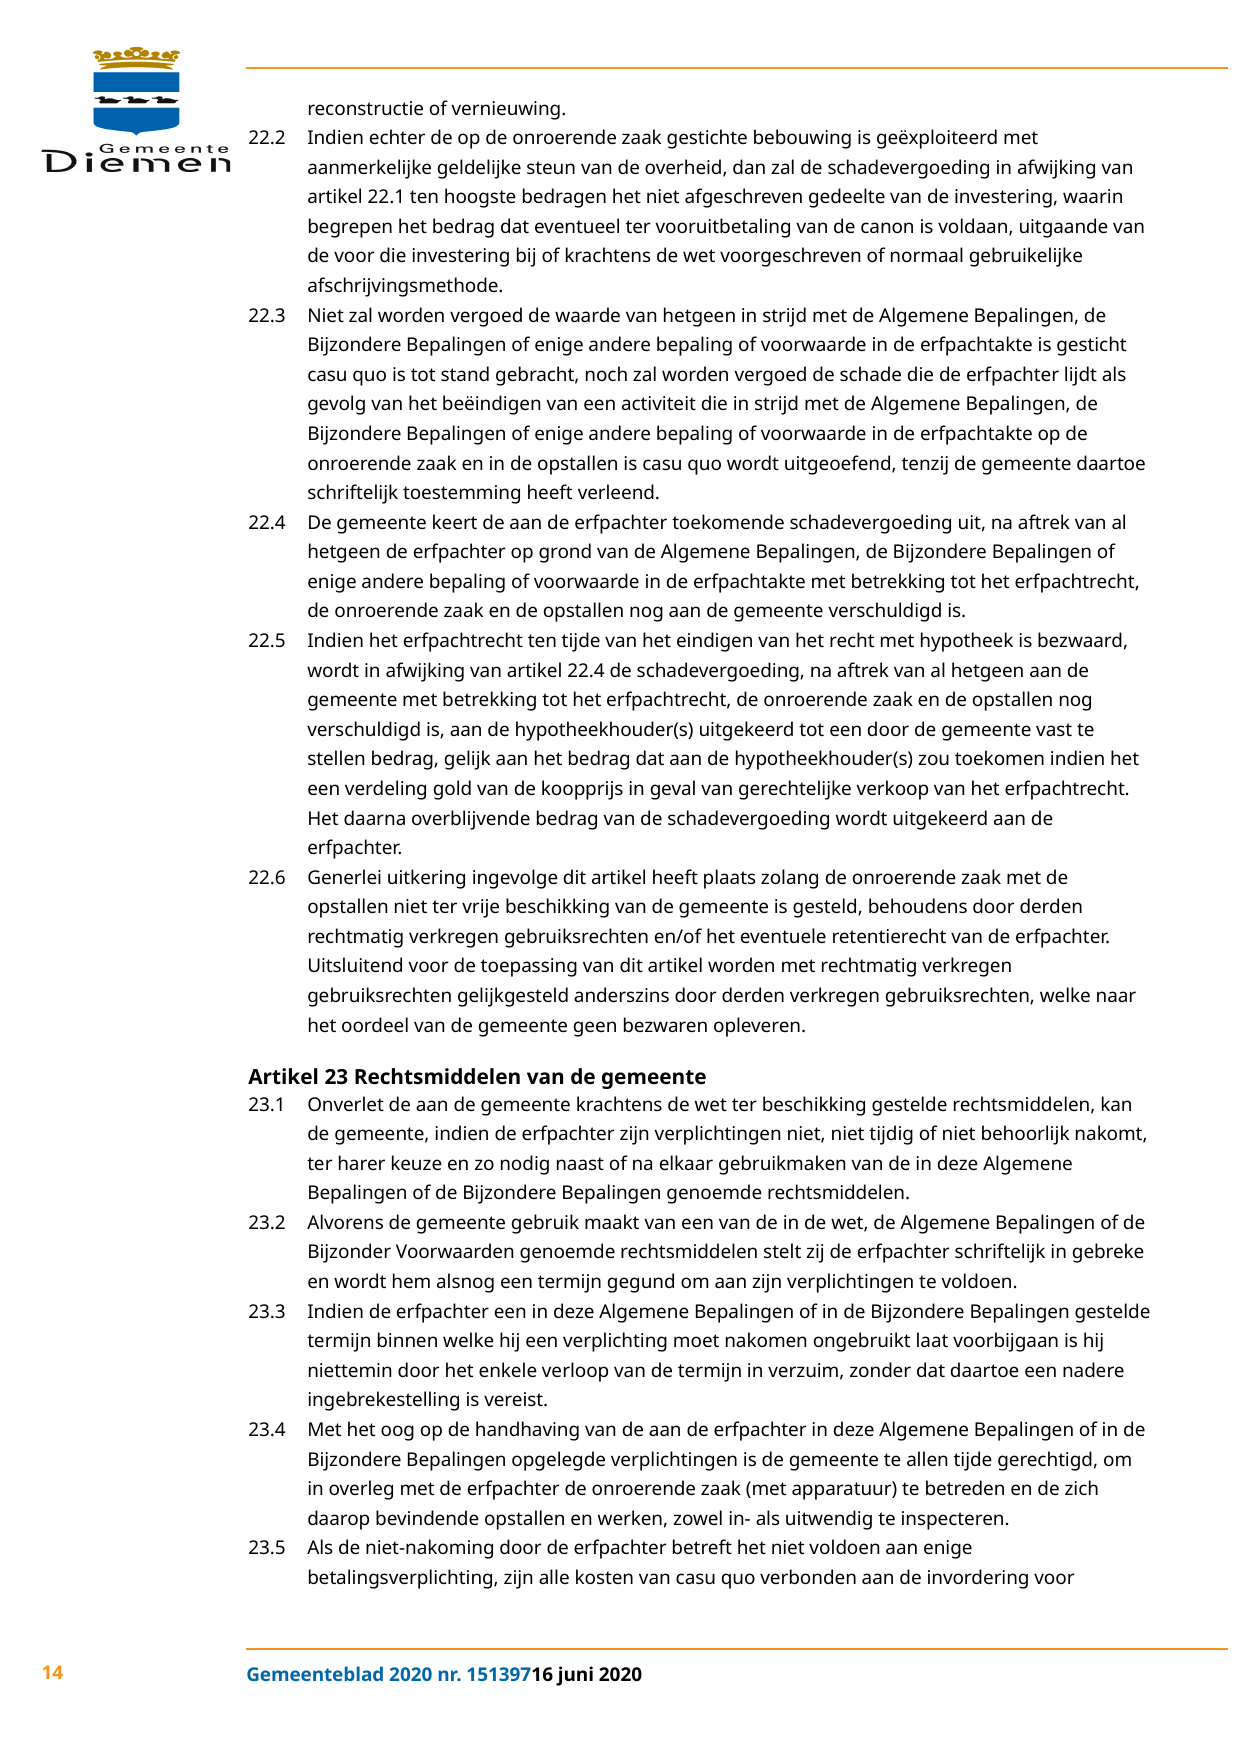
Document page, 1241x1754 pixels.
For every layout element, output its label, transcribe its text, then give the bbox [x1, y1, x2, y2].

list Indien het erfpachtrecht ten tijde van het eindigen van het recht met hypotheek is bezwaard, wordt in afwijking van artikel 22.4 de schadevergoeding, na aftrek van al hetgeen aan de gemeente met betrekking tot het erfpachtrecht, de onroerende zaak en de opstallen nog verschuldigd is, aan de hypotheekhouder(s) uitgekeerd tot een door de gemeente vast te stellen bedrag, gelijk aan het bedrag dat aan de hypotheekhouder(s) zou toekomen indien het een verdeling gold van de koopprijs in geval van gerechtelijke verkoop van het erfpachtrecht. Het daarna overblijvende bedrag van de schadevergoeding wordt uitgekeerd aan de erfpachter. [248, 627, 1152, 860]
list Alvorens de gemeente gebruik maakt van een van de in de wet, de Algemene Bepalingen of de Bijzonder Voorwaarden genoemde rechtsmiddelen stelt zij de erfpachter schriftelijk in gebreke en wordt hem alsnog een termijn gegund om aan zijn verplichtingen te voldoen. [248, 1209, 1152, 1294]
list Niet zal worden vergoed de waarde van hetgeen in strijd met de Algemene Bepalingen, de Bijzondere Bepalingen of enige andere bepaling of voorwaarde in de erfpachtakte is gesticht casu quo is tot stand gebracht, noch zal worden vergoed de schade die de erfpachter lijdt als gevolg van het beëindigen van een activiteit die in strijd met de Algemene Bepalingen, de Bijzondere Bepalingen of enige andere bepaling of voorwaarde in de erfpachtakte op de onroerende zaak en in de opstallen is casu quo wordt uitgeoefend, tenzij de gemeente daartoe schriftelijk toestemming heeft verleend. [248, 302, 1152, 505]
list Onverlet de aan de gemeente krachtens de wet ter beschikking gestelde rechtsmiddelen, kan de gemeente, indien de erfpachter zijn verplichtingen niet, niet tijdig of niet behoorlijk nakomt, ter harer keuze en zo nodig naast of na elkaar gebruikmaken van de in deze Algemene Bepalingen of de Bijzondere Bepalingen genoemde rechtsmiddelen. [248, 1091, 1152, 1205]
list De gemeente keert de aan de erfpachter toekomende schadevergoeding uit, na aftrek van al hetgeen de erfpachter op grond van de Algemene Bepalingen, de Bijzondere Bepalingen of enige andere bepaling of voorwaarde in de erfpachtakte met betrekking tot het erfpachtrecht, de onroerende zaak en de opstallen nog aan de gemeente verschuldigd is. [248, 509, 1152, 623]
list Generlei uitkering ingevolge dit artikel heeft plaats zolang de onroerende zaak met de opstallen niet ter vrije beschikking van de gemeente is gesteld, behoudens door derden rechtmatig verkregen gebruiksrechten en/of het eventuele retentierecht van de erfpachter. [248, 864, 1152, 949]
list Uitsluitend voor de toepassing van dit artikel worden met rechtmatig verkregen gebruiksrechten gelijkgesteld anderszins door derden verkregen gebruiksrechten, welke naar het oordeel van de gemeente geen bezwaren opleveren. [248, 953, 1152, 1038]
picture [41, 47, 231, 172]
list reconstructie of vernieuwing. [248, 95, 1152, 121]
list Indien de erfpachter een in deze Algemene Bepalingen of in de Bijzondere Bepalingen gestelde termijn binnen welke hij een verplichting moet nakomen ongebruikt laat voorbijgaan is hij niettemin door het enkele verloop van de termijn in verzuim, zonder dat daartoe een nadere ingebrekestelling is vereist. [248, 1298, 1152, 1412]
list Met het oog op de handhaving van de aan de erfpachter in deze Algemene Bepalingen of in de Bijzondere Bepalingen opgelegde verplichtingen is de gemeente te allen tijde gerechtigd, om in overleg met de erfpachter de onroerende zaak (met apparatuur) te betreden en de zich daarop bevindende opstallen en werken, zowel in- als uitwendig te inspecteren. [248, 1416, 1152, 1531]
list Indien echter de op de onroerende zaak gestichte bebouwing is geëxploiteerd met aanmerkelijke geldelijke steun van de overheid, dan zal de schadevergoeding in afwijking van artikel 22.1 ten hoogste bedragen het niet afgeschreven gedeelte van de investering, waarin begrepen het bedrag dat eventueel ter vooruitbetaling van de canon is voldaan, uitgaande van de voor die investering bij of krachtens de wet voorgeschreven of normaal gebruikelijke afschrijvingsmethode. [248, 124, 1152, 298]
list Als de niet-nakoming door de erfpachter betreft het niet voldoen aan enige betalingsverplichting, zijn alle kosten van casu quo verbonden aan de invordering voor [248, 1534, 1152, 1590]
text Artikel 23 Rechtsmiddelen van de gemeente [248, 1062, 1152, 1091]
